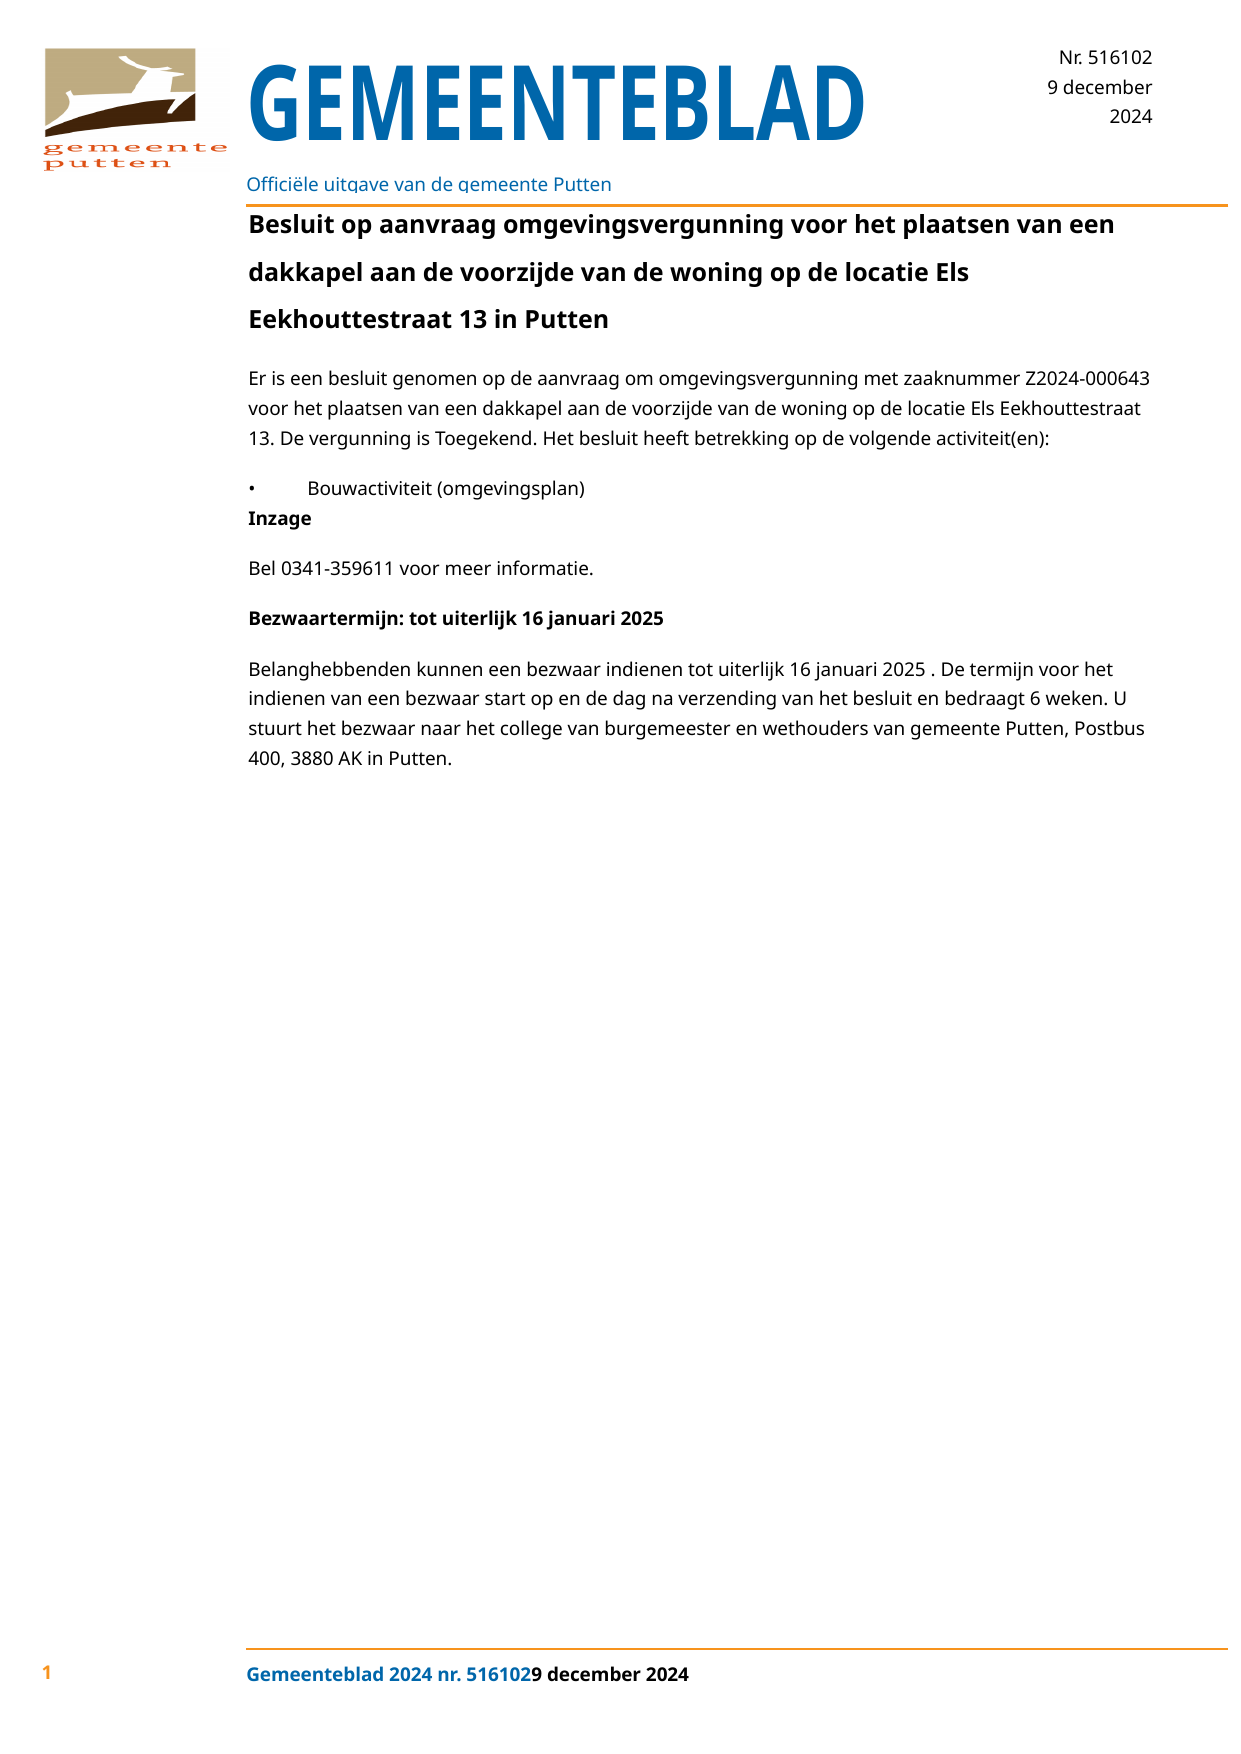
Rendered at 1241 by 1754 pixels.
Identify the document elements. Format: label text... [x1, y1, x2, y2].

picture [41, 47, 231, 172]
list Bouwactiviteit (omgevingsplan) [248, 475, 1152, 501]
text Bel 0341-359611 voor meer informatie. [248, 555, 1152, 581]
text Belanghebbenden kunnen een bezwaar indienen tot uiterlijk 16 januari 2025 . De termijn voor het indienen van een bezwaar start op en de dag na verzending van het besluit en bedraagt 6 weken. U stuurt het bezwaar naar het college van burgemeester en wethouders van gemeente Putten, Postbus 400, 3880 AK in Putten. [248, 656, 1152, 770]
text Er is een besluit genomen op de aanvraag om omgevingsvergunning met zaaknummer Z2024-000643 voor het plaatsen van een dakkapel aan de voorzijde van de woning op de locatie Els Eekhouttestraat 13. De vergunning is Toegekend. Het besluit heeft betrekking op de volgende activiteit(en): [248, 366, 1152, 450]
text Inzage [248, 505, 1152, 530]
text Bezwaartermijn: tot uiterlijk 16 januari 2025 [248, 606, 1152, 631]
text Besluit op aanvraag omgevingsvergunning voor het plaatsen van een dakkapel aan de voorzijde van de woning op de locatie Els Eekhouttestraat 13 in Putten [248, 207, 1152, 336]
